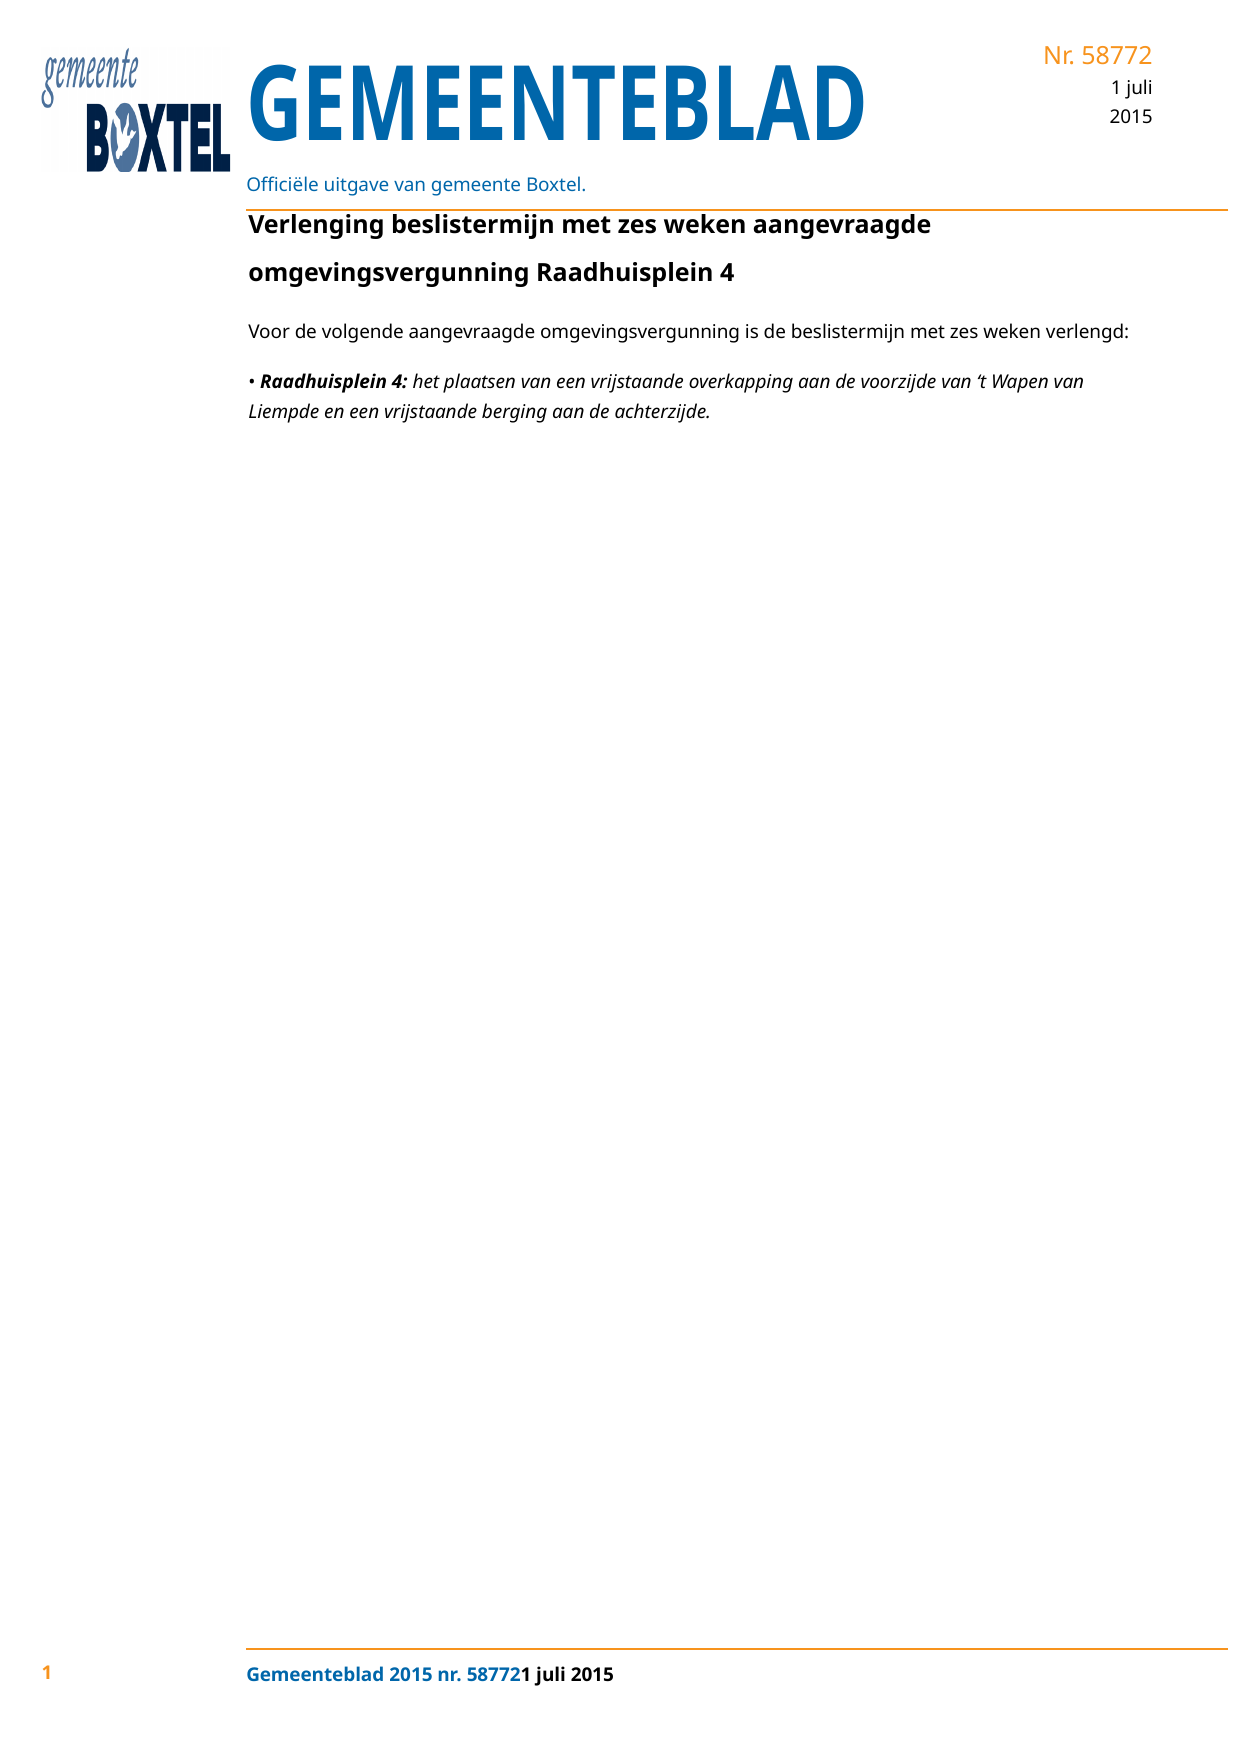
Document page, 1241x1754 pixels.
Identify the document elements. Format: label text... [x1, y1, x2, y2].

text Verlenging beslistermijn met zes weken aangevraagde omgevingsvergunning Raadhuisplein 4 [248, 211, 1152, 288]
text Voor de volgende aangevraagde omgevingsvergunning is de beslistermijn met zes weken verlengd: [248, 318, 1152, 344]
picture [41, 47, 231, 172]
text • Raadhuisplein 4: het plaatsen van een vrijstaande overkapping aan de voorzijde van ‘t Wapen van Liempde en een vrijstaande berging aan de achterzijde. [248, 368, 1152, 424]
